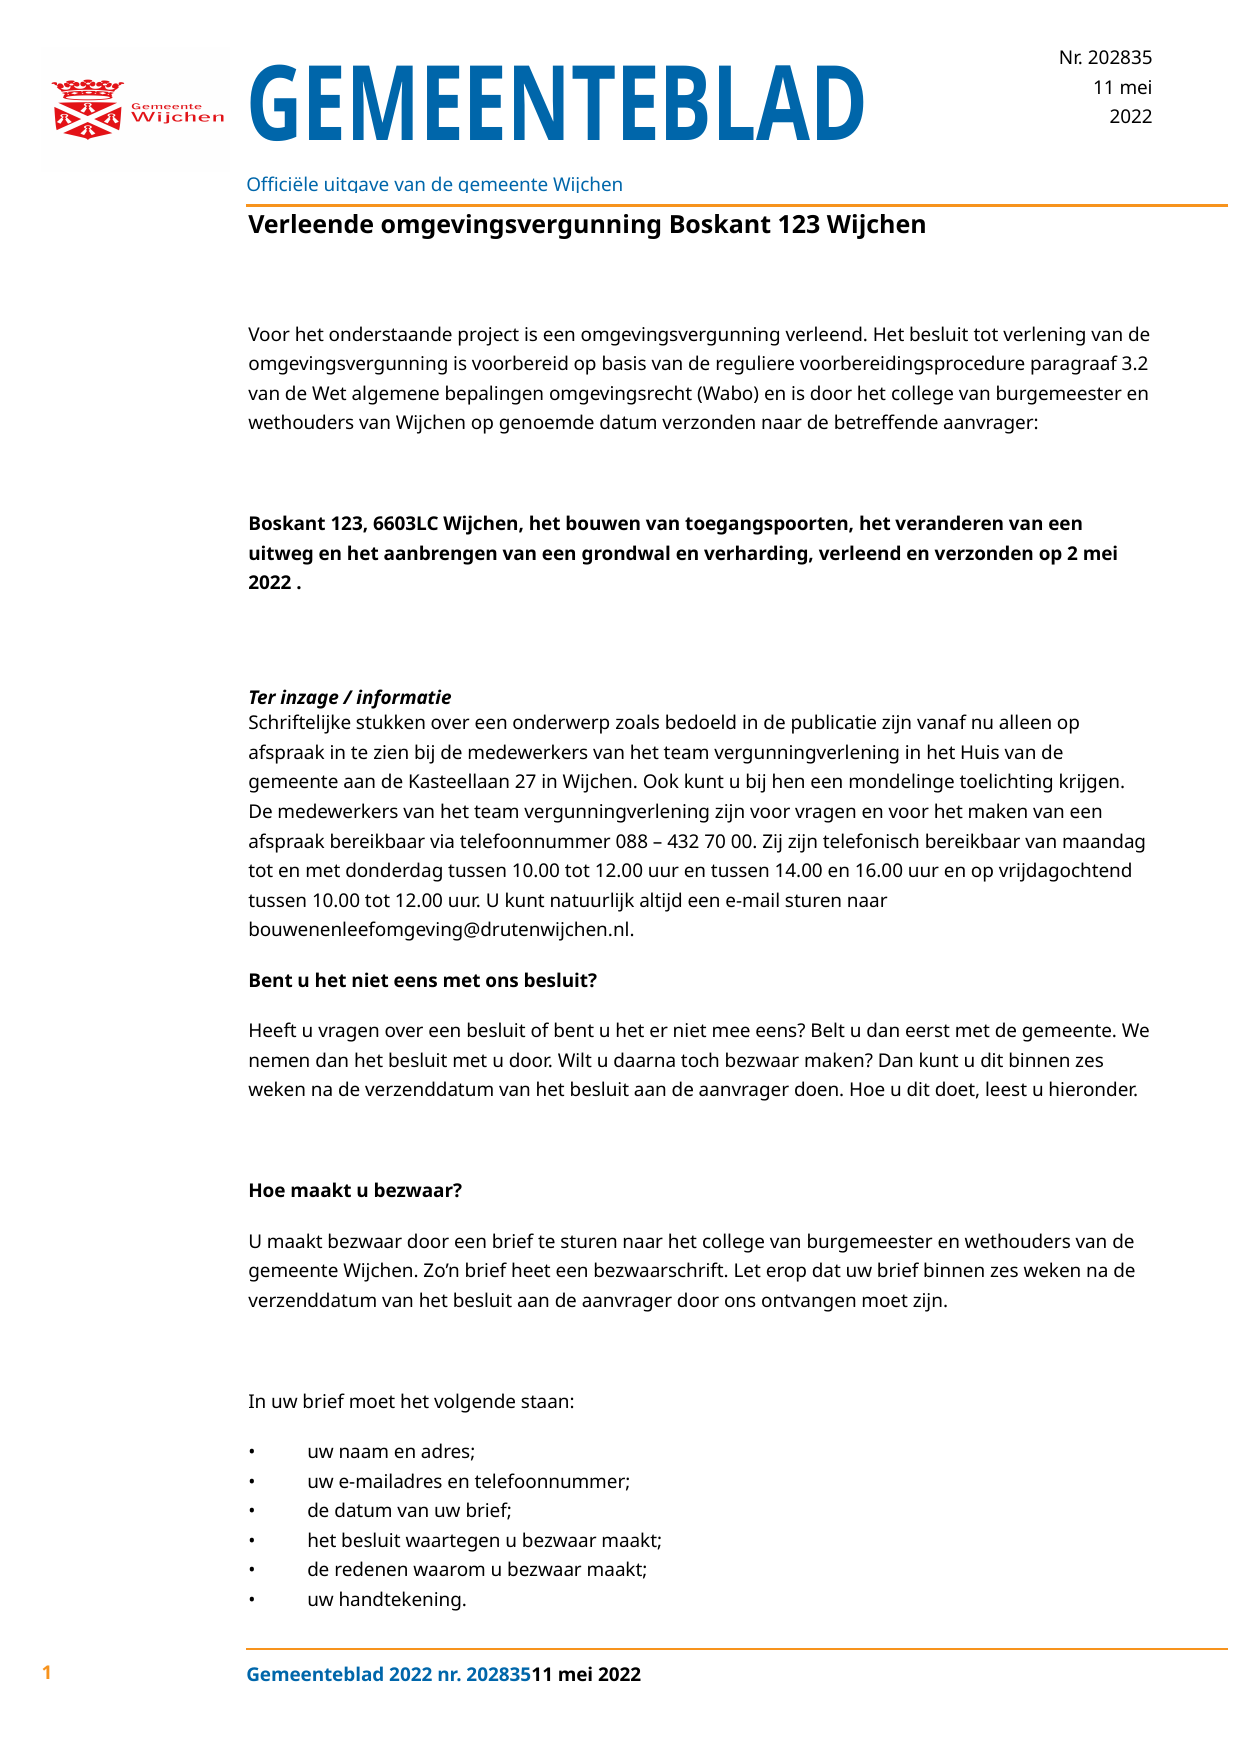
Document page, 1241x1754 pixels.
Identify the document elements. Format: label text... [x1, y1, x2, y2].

list het besluit waartegen u bezwaar maakt; [248, 1527, 1152, 1553]
text Voor het onderstaande project is een omgevingsvergunning verleend. Het besluit tot verlening van de omgevingsvergunning is voorbereid op basis van de reguliere voorbereidingsprocedure paragraaf 3.2 van de Wet algemene bepalingen omgevingsrecht (Wabo) en is door het college van burgemeester en wethouders van Wijchen op genoemde datum verzonden naar de betreffende aanvrager: [248, 321, 1152, 435]
list uw e-mailadres en telefoonnummer; [248, 1468, 1152, 1494]
list uw naam en adres; [248, 1438, 1152, 1464]
text Heeft u vragen over een besluit of bent u het er niet mee eens? Belt u dan eerst met de gemeente. We nemen dan het besluit met u door. Wilt u daarna toch bezwaar maken? Dan kunt u dit binnen zes weken na de verzenddatum van het besluit aan de aanvrager doen. Hoe u dit doet, leest u hieronder. [248, 1017, 1152, 1102]
picture [41, 47, 231, 172]
text Ter inzage / informatie [248, 684, 1152, 709]
list de datum van uw brief; [248, 1497, 1152, 1523]
text Schriftelijke stukken over een onderwerp zoals bedoeld in de publicatie zijn vanaf nu alleen op afspraak in te zien bij de medewerkers van het team vergunningverlening in het Huis van de gemeente aan de Kasteellaan 27 in Wijchen. Ook kunt u bij hen een mondelinge toelichting krijgen. De medewerkers van het team vergunningverlening zijn voor vragen en voor het maken van een afspraak bereikbaar via telefoonnummer 088 – 432 70 00. Zij zijn telefonisch bereikbaar van maandag tot en met donderdag tussen 10.00 tot 12.00 uur en tussen 14.00 en 16.00 uur en op vrijdagochtend tussen 10.00 tot 12.00 uur. U kunt natuurlijk altijd een e-mail sturen naar bouwenenleefomgeving@drutenwijchen.nl. [248, 709, 1152, 942]
text Hoe maakt u bezwaar? [248, 1177, 1152, 1203]
list de redenen waarom u bezwaar maakt; [248, 1557, 1152, 1582]
text Bent u het niet eens met ons besluit? [248, 967, 1152, 993]
text U maakt bezwaar door een brief te sturen naar het college van burgemeester en wethouders van de gemeente Wijchen. Zo’n brief heet een bezwaarschrift. Let erop dat uw brief binnen zes weken na de verzenddatum van het besluit aan de aanvrager door ons ontvangen moet zijn. [248, 1228, 1152, 1313]
list uw handtekening. [248, 1586, 1152, 1612]
text Verleende omgevingsvergunning Boskant 123 Wijchen [248, 207, 1152, 241]
text In uw brief moet het volgende staan: [248, 1388, 1152, 1414]
text Boskant 123, 6603LC Wijchen, het bouwen van toegangspoorten, het veranderen van een uitweg en het aanbrengen van een grondwal en verharding, verleend en verzonden op 2 mei 2022 . [248, 510, 1152, 595]
